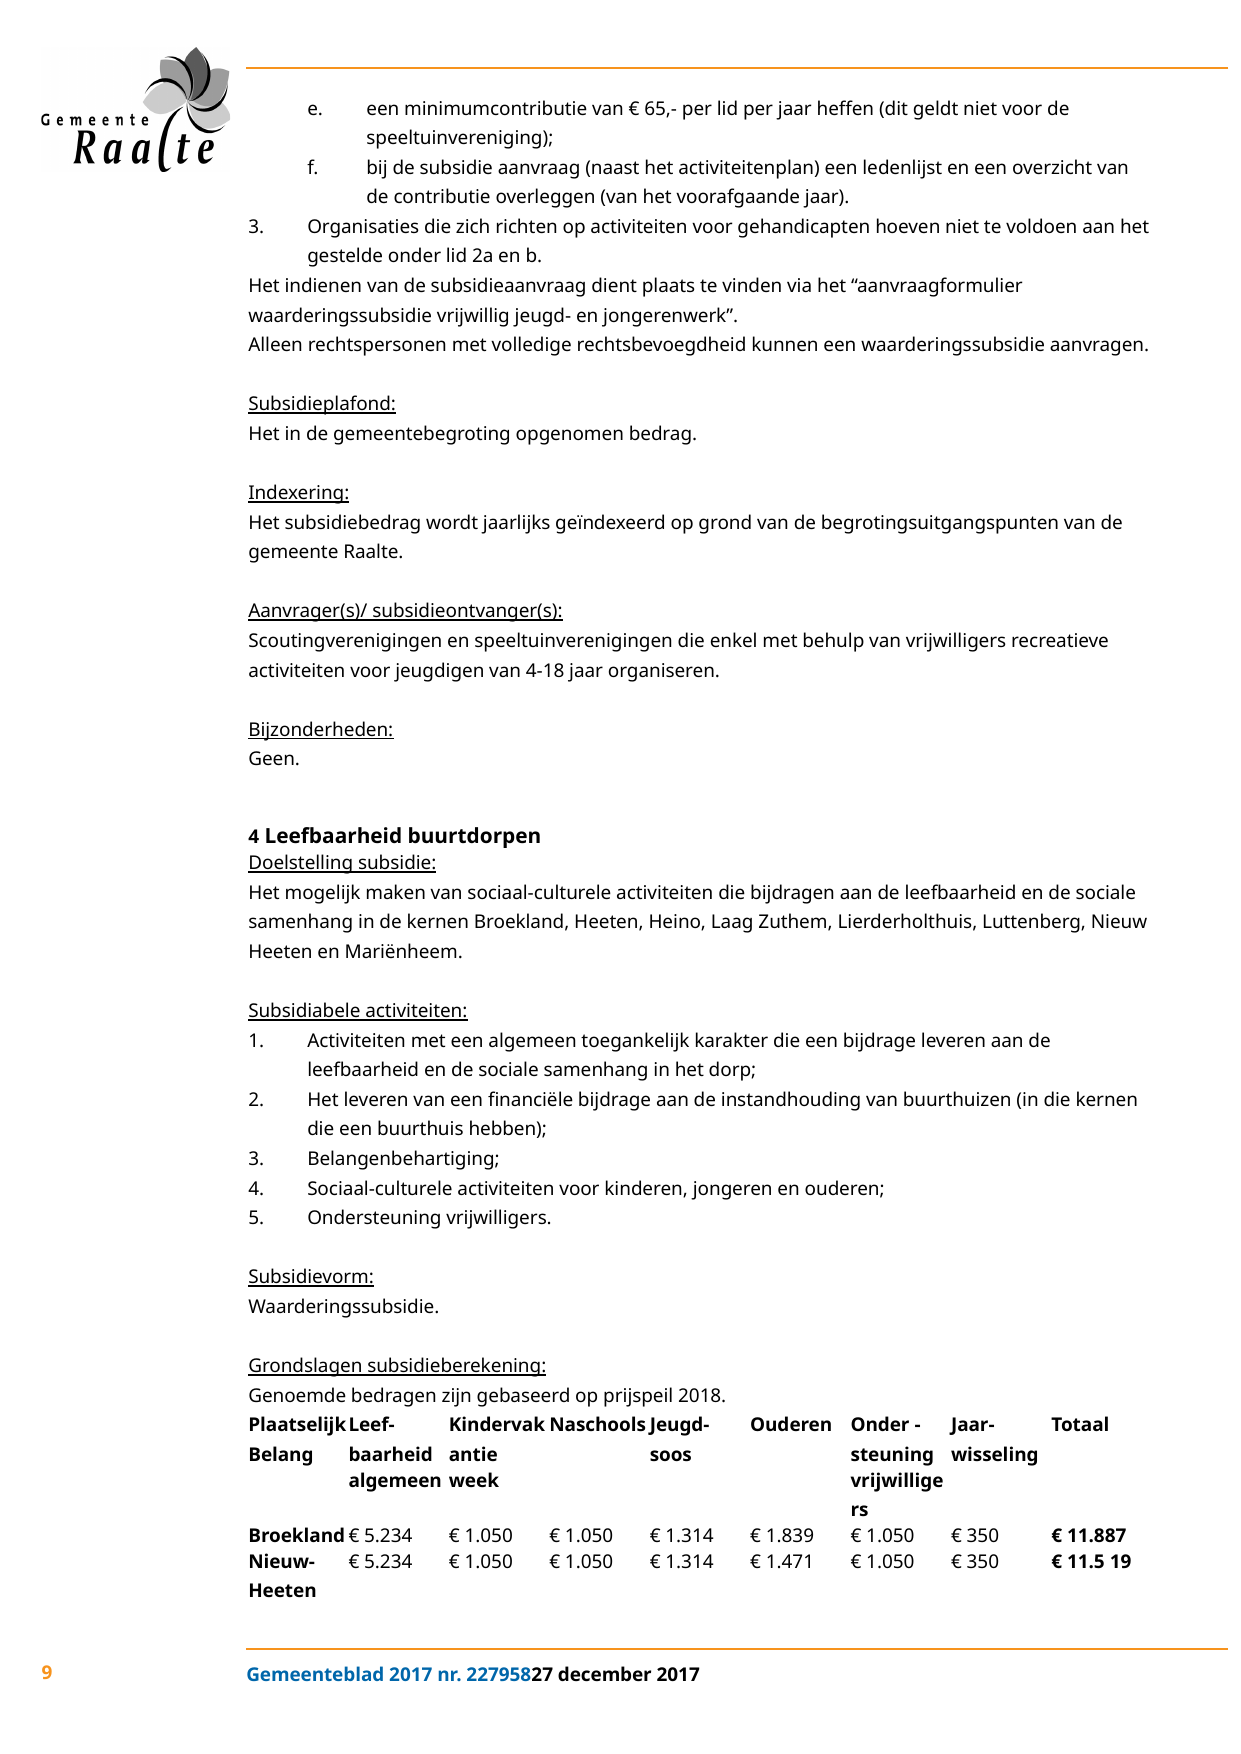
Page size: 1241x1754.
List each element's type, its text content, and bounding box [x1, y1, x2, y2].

text Alleen rechtspersonen met volledige rechtsbevoegdheid kunnen een waarderingssubsidie aanvragen. [248, 331, 1152, 357]
table_cell € 350 [951, 1548, 1051, 1603]
table_cell € 1.050 [449, 1522, 549, 1548]
table_cell € 1.050 [549, 1522, 649, 1548]
text Geen. [248, 746, 1152, 771]
table_cell € 1.050 [549, 1548, 649, 1603]
text Het indienen van de subsidieaanvraag dient plaats te vinden via het “aanvraagformulier waarderingssubsidie vrijwillig jeugd- en jongerenwerk”. [248, 272, 1152, 328]
text Subsidievorm: [248, 1263, 1152, 1289]
table_cell € 1.839 [750, 1522, 850, 1548]
text Indexering: [248, 479, 1152, 505]
table_cell Broekland [248, 1522, 348, 1548]
table_cell € 1.471 [750, 1548, 850, 1603]
text Genoemde bedragen zijn gebaseerd op prijspeil 2018. [248, 1382, 1152, 1407]
text Bijzonderheden: [248, 716, 1152, 742]
table_cell € 1.314 [650, 1548, 750, 1603]
text Het subsidiebedrag wordt jaarlijks geïndexeerd op grond van de begrotingsuitgangspunten van de gemeente Raalte. [248, 509, 1152, 564]
table_cell [750, 1467, 850, 1522]
table_header Jaar-wisseling [951, 1411, 1051, 1467]
table_header Leef-baarheid [348, 1411, 449, 1467]
table_cell € 5.234 [348, 1522, 449, 1548]
list Organisaties die zich richten op activiteiten voor gehandicapten hoeven niet te voldoen aan het gestelde onder lid 2a en b. [248, 213, 1152, 268]
list bij de subsidie aanvraag (naast het activiteitenplan) een ledenlijst en een overzicht van de contributie overleggen (van het voorafgaande jaar). [307, 154, 1152, 209]
table_header Naschools [549, 1411, 649, 1467]
picture [41, 47, 231, 172]
table_cell [650, 1467, 750, 1522]
table_header Ouderen [750, 1411, 850, 1467]
table_cell € 1.314 [650, 1522, 750, 1548]
table_cell [549, 1467, 649, 1522]
text Grondslagen subsidieberekening: [248, 1352, 1152, 1378]
text Het mogelijk maken van sociaal-culturele activiteiten die bijdragen aan de leefbaarheid en de sociale samenhang in de kernen Broekland, Heeten, Heino, Laag Zuthem, Lierderholthuis, Luttenberg, Nieuw Heeten en Mariënheem. [248, 879, 1152, 964]
text Waarderingssubsidie. [248, 1293, 1152, 1319]
table_cell algemeen [348, 1467, 449, 1522]
list Ondersteuning vrijwilligers. [248, 1204, 1152, 1230]
table_header Totaal [1051, 1411, 1152, 1467]
table_cell € 1.050 [850, 1522, 951, 1548]
text Het in de gemeentebegroting opgenomen bedrag. [248, 420, 1152, 446]
table_cell € 11.5 19 [1051, 1548, 1152, 1603]
table_cell [951, 1467, 1051, 1522]
table_cell € 5.234 [348, 1548, 449, 1603]
table_header Jeugd-soos [650, 1411, 750, 1467]
table_cell € 11.887 [1051, 1522, 1152, 1548]
table_header Kindervakantie [449, 1411, 549, 1467]
list Het leveren van een financiële bijdrage aan de instandhouding van buurthuizen (in die kernen die een buurthuis hebben); [248, 1086, 1152, 1141]
table_cell week [449, 1467, 549, 1522]
list Activiteiten met een algemeen toegankelijk karakter die een bijdrage leveren aan de leefbaarheid en de sociale samenhang in het dorp; [248, 1027, 1152, 1082]
table_cell vrijwilligers [850, 1467, 951, 1522]
list Belangenbehartiging; [248, 1145, 1152, 1171]
table_cell [1051, 1467, 1152, 1522]
text 4 Leefbaarheid buurtdorpen [248, 821, 1152, 849]
table_cell [248, 1467, 348, 1522]
table_cell € 1.050 [850, 1548, 951, 1603]
text Subsidieplafond: [248, 391, 1152, 416]
table_cell € 1.050 [449, 1548, 549, 1603]
table_cell Nieuw-Heeten [248, 1548, 348, 1603]
table_cell € 350 [951, 1522, 1051, 1548]
text Aanvrager(s)/ subsidieontvanger(s): [248, 598, 1152, 623]
list een minimumcontributie van € 65,- per lid per jaar heffen (dit geldt niet voor de speeltuinvereniging); [307, 95, 1152, 150]
table_header Onder - steuning [850, 1411, 951, 1467]
text Doelstelling subsidie: [248, 849, 1152, 875]
list Sociaal-culturele activiteiten voor kinderen, jongeren en ouderen; [248, 1175, 1152, 1200]
text Subsidiabele activiteiten: [248, 997, 1152, 1023]
text Scoutingverenigingen en speeltuinverenigingen die enkel met behulp van vrijwilligers recreatieve activiteiten voor jeugdigen van 4-18 jaar organiseren. [248, 627, 1152, 683]
table_header Plaatselijk Belang [248, 1411, 348, 1467]
